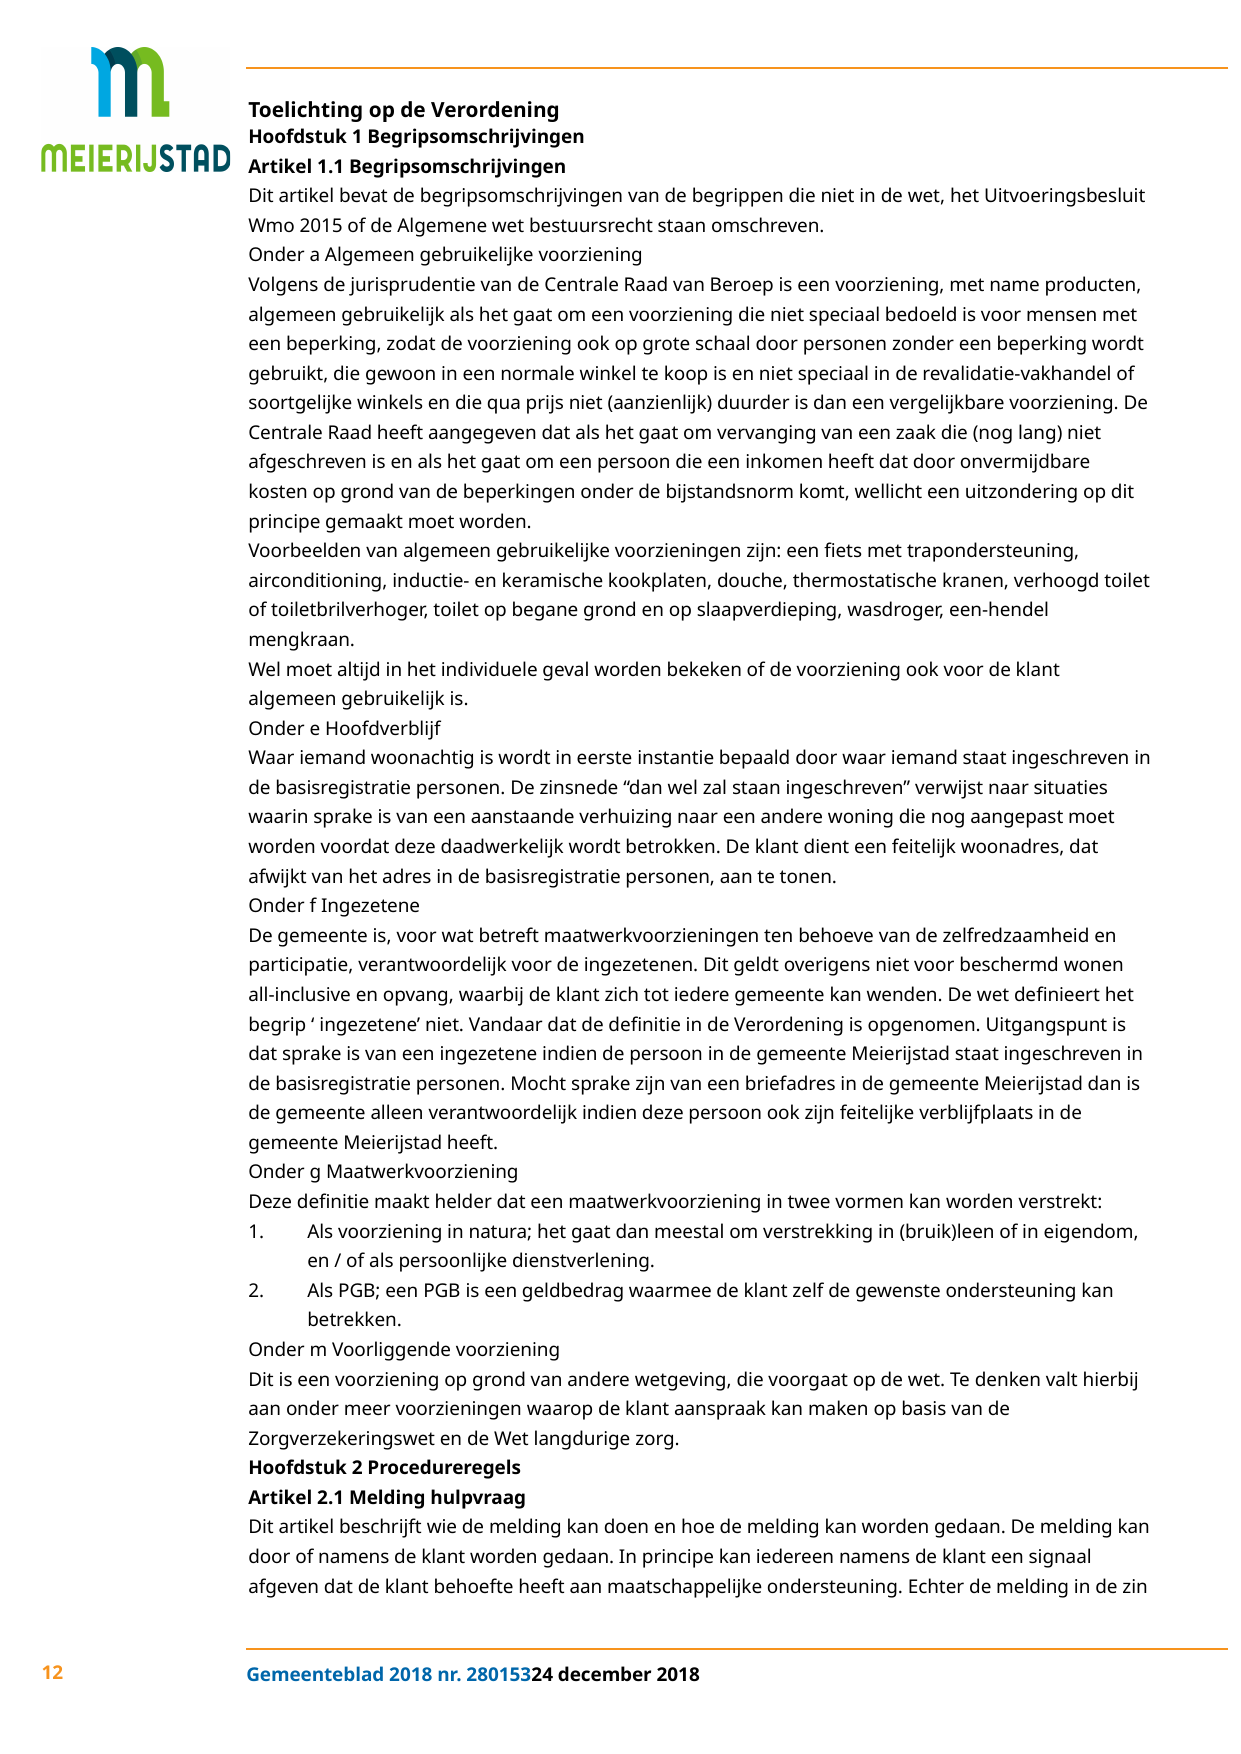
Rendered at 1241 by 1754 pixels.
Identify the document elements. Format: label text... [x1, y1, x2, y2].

text Dit artikel bevat de begripsomschrijvingen van de begrippen die niet in de wet, het Uitvoeringsbesluit Wmo 2015 of de Algemene wet bestuursrecht staan omschreven. [248, 182, 1152, 238]
text Dit is een voorziening op grond van andere wetgeving, die voorgaat op de wet. Te denken valt hierbij aan onder meer voorzieningen waarop de klant aanspraak kan maken op basis van de Zorgverzekeringswet en de Wet langdurige zorg. [248, 1366, 1152, 1451]
text De gemeente is, voor wat betreft maatwerkvoorzieningen ten behoeve van de zelfredzaamheid en participatie, verantwoordelijk voor de ingezetenen. Dit geldt overigens niet voor beschermd wonen all-inclusive en opvang, waarbij de klant zich tot iedere gemeente kan wenden. De wet definieert het begrip ‘ ingezetene’ niet. Vandaar dat de definitie in de Verordening is opgenomen. Uitgangspunt is dat sprake is van een ingezetene indien de persoon in de gemeente Meierijstad staat ingeschreven in de basisregistratie personen. Mocht sprake zijn van een briefadres in de gemeente Meierijstad dan is de gemeente alleen verantwoordelijk indien deze persoon ook zijn feitelijke verblijfplaats in de gemeente Meierijstad heeft. [248, 922, 1152, 1155]
list Als voorziening in natura; het gaat dan meestal om verstrekking in (bruik)leen of in eigendom, en / of als persoonlijke dienstverlening. [248, 1218, 1152, 1273]
text Deze definitie maakt helder dat een maatwerkvoorziening in twee vormen kan worden verstrekt: [248, 1188, 1152, 1214]
picture [41, 47, 231, 172]
text Waar iemand woonachtig is wordt in eerste instantie bepaald door waar iemand staat ingeschreven in de basisregistratie personen. De zinsnede “dan wel zal staan ingeschreven” verwijst naar situaties waarin sprake is van een aanstaande verhuizing naar een andere woning die nog aangepast moet worden voordat deze daadwerkelijk wordt betrokken. De klant dient een feitelijk woonadres, dat afwijkt van het adres in de basisregistratie personen, aan te tonen. [248, 744, 1152, 889]
text Onder f Ingezetene [248, 892, 1152, 918]
text Hoofdstuk 2 Procedureregels [248, 1454, 1152, 1480]
text Voorbeelden van algemeen gebruikelijke voorzieningen zijn: een fiets met trapondersteuning, airconditioning, inductie- en keramische kookplaten, douche, thermostatische kranen, verhoogd toilet of toiletbrilverhoger, toilet op begane grond en op slaapverdieping, wasdroger, een-hendel mengkraan. [248, 537, 1152, 652]
text Hoofdstuk 1 Begripsomschrijvingen [248, 123, 1152, 149]
text Onder g Maatwerkvoorziening [248, 1159, 1152, 1184]
list Als PGB; een PGB is een geldbedrag waarmee de klant zelf de gewenste ondersteuning kan betrekken. [248, 1277, 1152, 1332]
text Wel moet altijd in het individuele geval worden bekeken of de voorziening ook voor de klant algemeen gebruikelijk is. [248, 656, 1152, 711]
text Dit artikel beschrijft wie de melding kan doen en hoe de melding kan worden gedaan. De melding kan door of namens de klant worden gedaan. In principe kan iedereen namens de klant een signaal afgeven dat de klant behoefte heeft aan maatschappelijke ondersteuning. Echter de melding in de zin [248, 1514, 1152, 1599]
text Onder a Algemeen gebruikelijke voorziening [248, 242, 1152, 267]
text Artikel 2.1 Melding hulpvraag [248, 1484, 1152, 1510]
text Artikel 1.1 Begripsomschrijvingen [248, 153, 1152, 179]
text Onder e Hoofdverblijf [248, 715, 1152, 741]
text Volgens de jurisprudentie van de Centrale Raad van Beroep is een voorziening, met name producten, algemeen gebruikelijk als het gaat om een voorziening die niet speciaal bedoeld is voor mensen met een beperking, zodat de voorziening ook op grote schaal door personen zonder een beperking wordt gebruikt, die gewoon in een normale winkel te koop is en niet speciaal in de revalidatie-vakhandel of soortgelijke winkels en die qua prijs niet (aanzienlijk) duurder is dan een vergelijkbare voorziening. De Centrale Raad heeft aangegeven dat als het gaat om vervanging van een zaak die (nog lang) niet afgeschreven is en als het gaat om een persoon die een inkomen heeft dat door onvermijdbare kosten op grond van de beperkingen onder de bijstandsnorm komt, wellicht een uitzondering op dit principe gemaakt moet worden. [248, 271, 1152, 534]
text Onder m Voorliggende voorziening [248, 1336, 1152, 1362]
text Toelichting op de Verordening [248, 95, 1152, 123]
